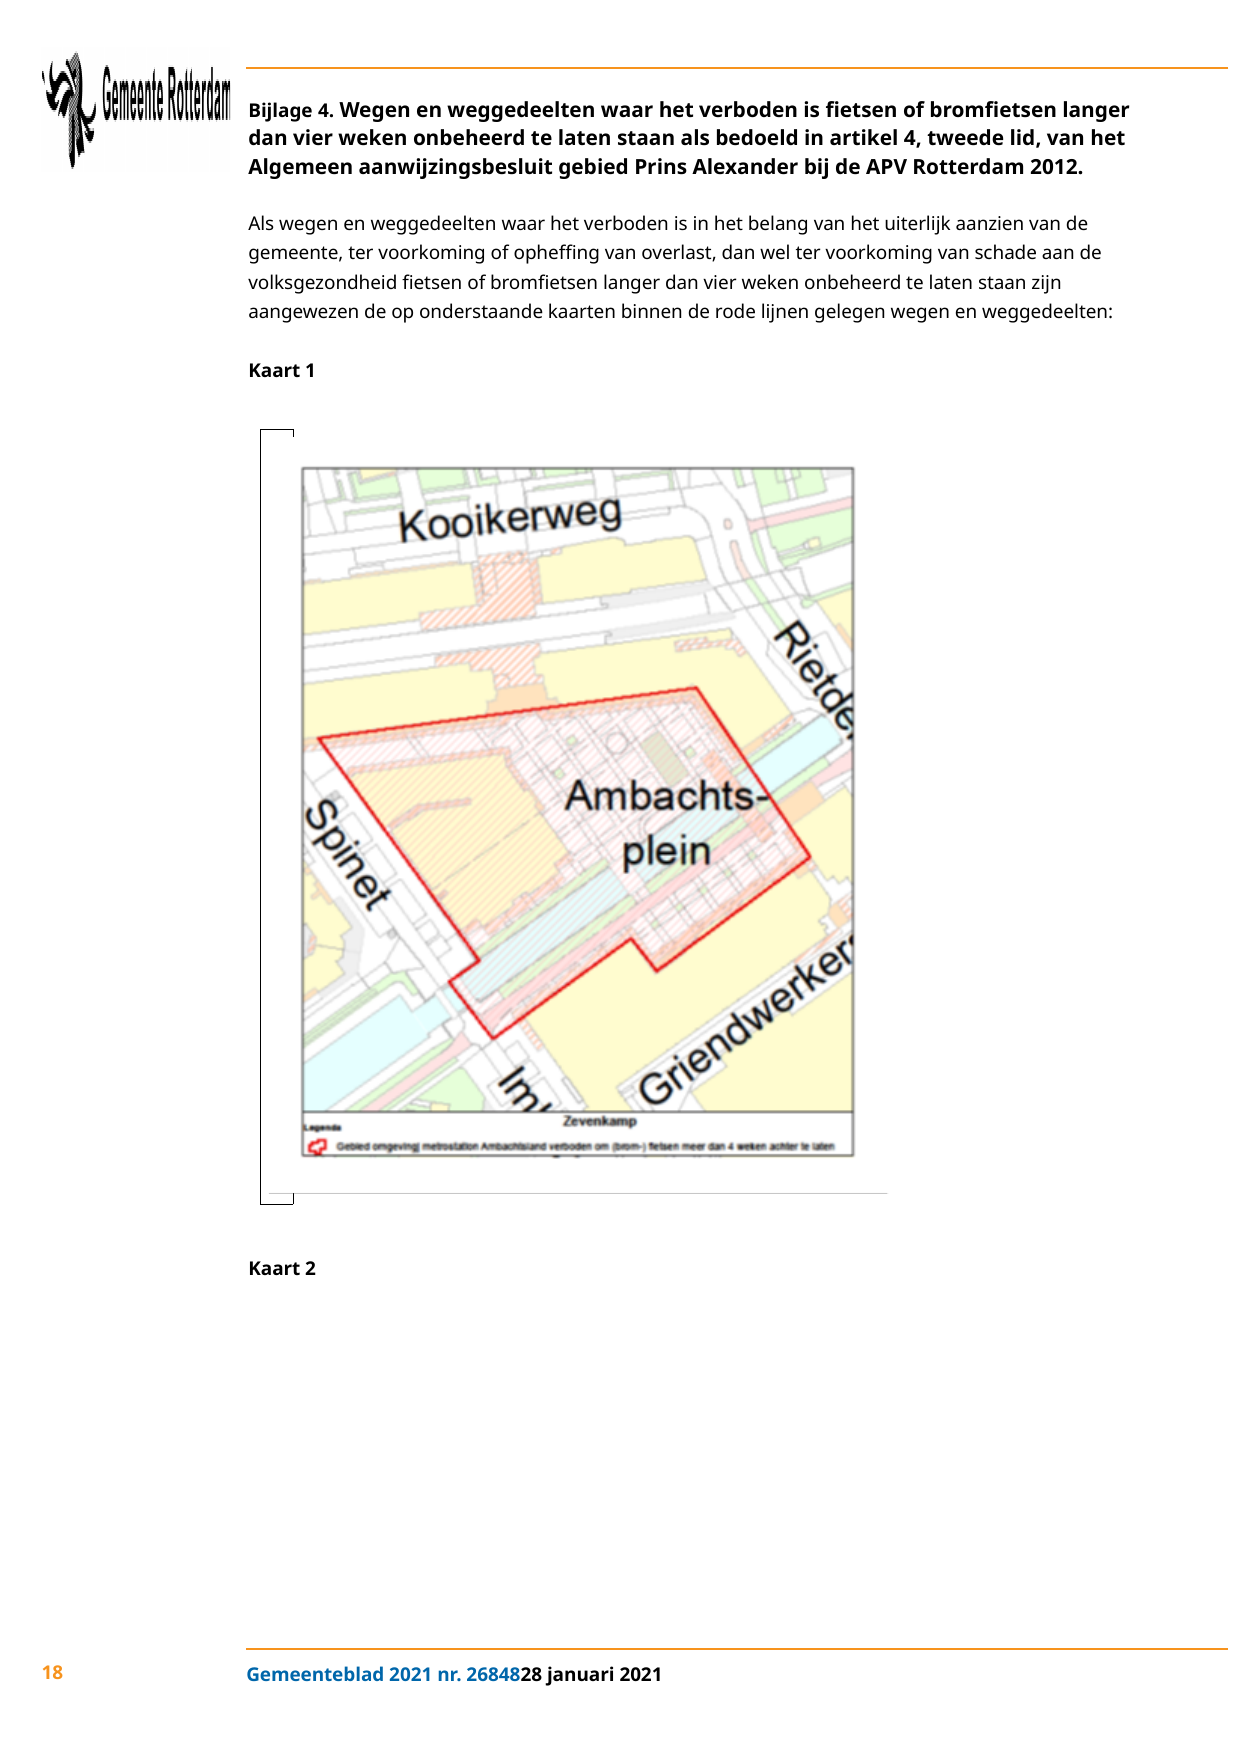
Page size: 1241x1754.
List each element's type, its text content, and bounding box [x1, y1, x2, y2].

text Kaart 1 [248, 358, 1152, 383]
text Als wegen en weggedeelten waar het verboden is in het belang van het uiterlijk aanzien van de gemeente, ter voorkoming of opheffing van overlast, dan wel ter voorkoming van schade aan de volksgezondheid fietsen of bromfietsen langer dan vier weken onbeheerd te laten staan zijn aangewezen de op onderstaande kaarten binnen de rode lijnen gelegen wegen en weggedeelten: [248, 210, 1152, 324]
text Kaart 2 [248, 1255, 1152, 1280]
picture [41, 47, 231, 172]
text Bijlage 4. Wegen en weggedeelten waar het verboden is fietsen of bromfietsen langer dan vier weken onbeheerd te laten staan als bedoeld in artikel 4, tweede lid, van het Algemeen aanwijzingsbesluit gebied Prins Alexander bij de APV Rotterdam 2012. [248, 95, 1152, 180]
picture [268, 437, 889, 1195]
